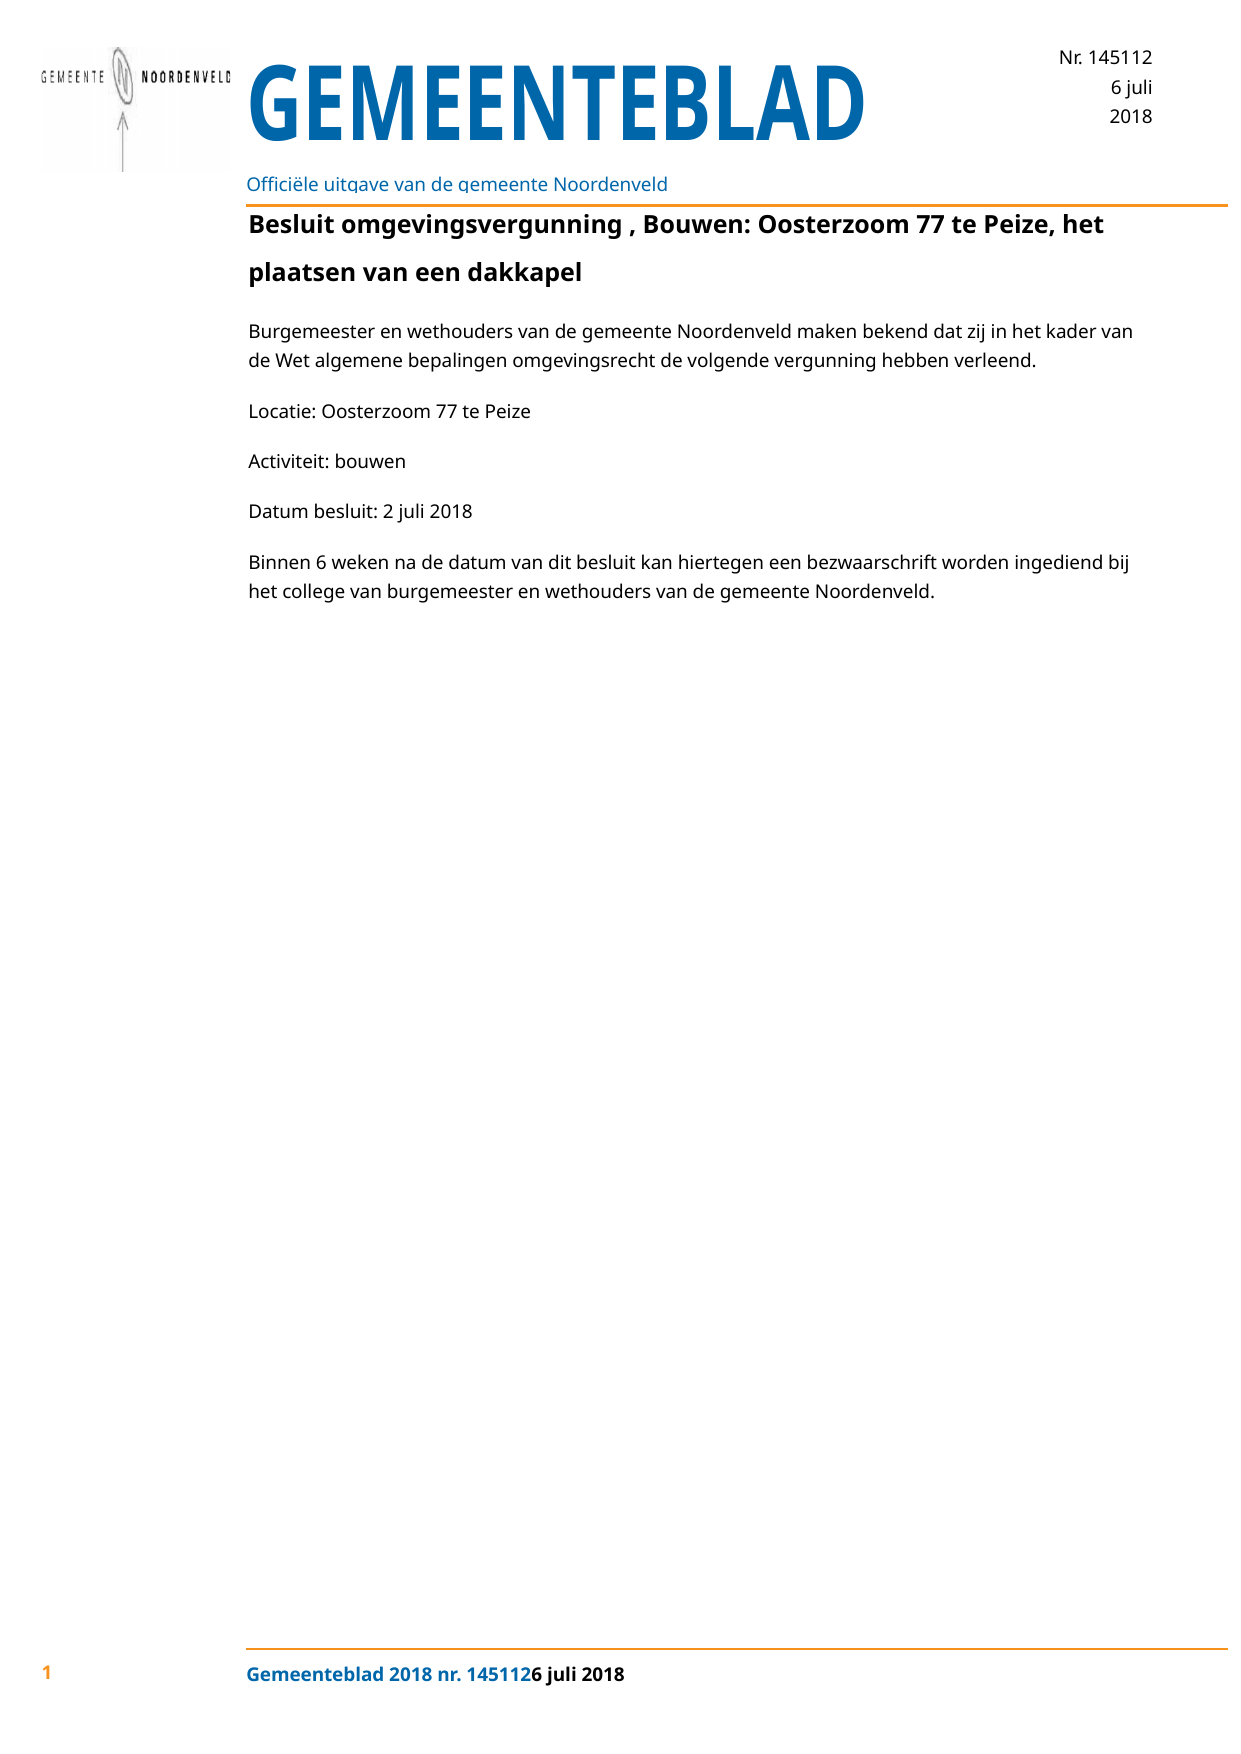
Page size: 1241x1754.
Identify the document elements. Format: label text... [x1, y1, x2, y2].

text Besluit omgevingsvergunning , Bouwen: Oosterzoom 77 te Peize, het plaatsen van een dakkapel [248, 207, 1152, 288]
text Datum besluit: 2 juli 2018 [248, 499, 1152, 524]
text Locatie: Oosterzoom 77 te Peize [248, 398, 1152, 424]
text Activiteit: bouwen [248, 448, 1152, 474]
picture [41, 47, 231, 172]
text Binnen 6 weken na de datum van dit besluit kan hiertegen een bezwaarschrift worden ingediend bij het college van burgemeester en wethouders van de gemeente Noordenveld. [248, 549, 1152, 604]
text Burgemeester en wethouders van de gemeente Noordenveld maken bekend dat zij in het kader van de Wet algemene bepalingen omgevingsrecht de volgende vergunning hebben verleend. [248, 318, 1152, 373]
